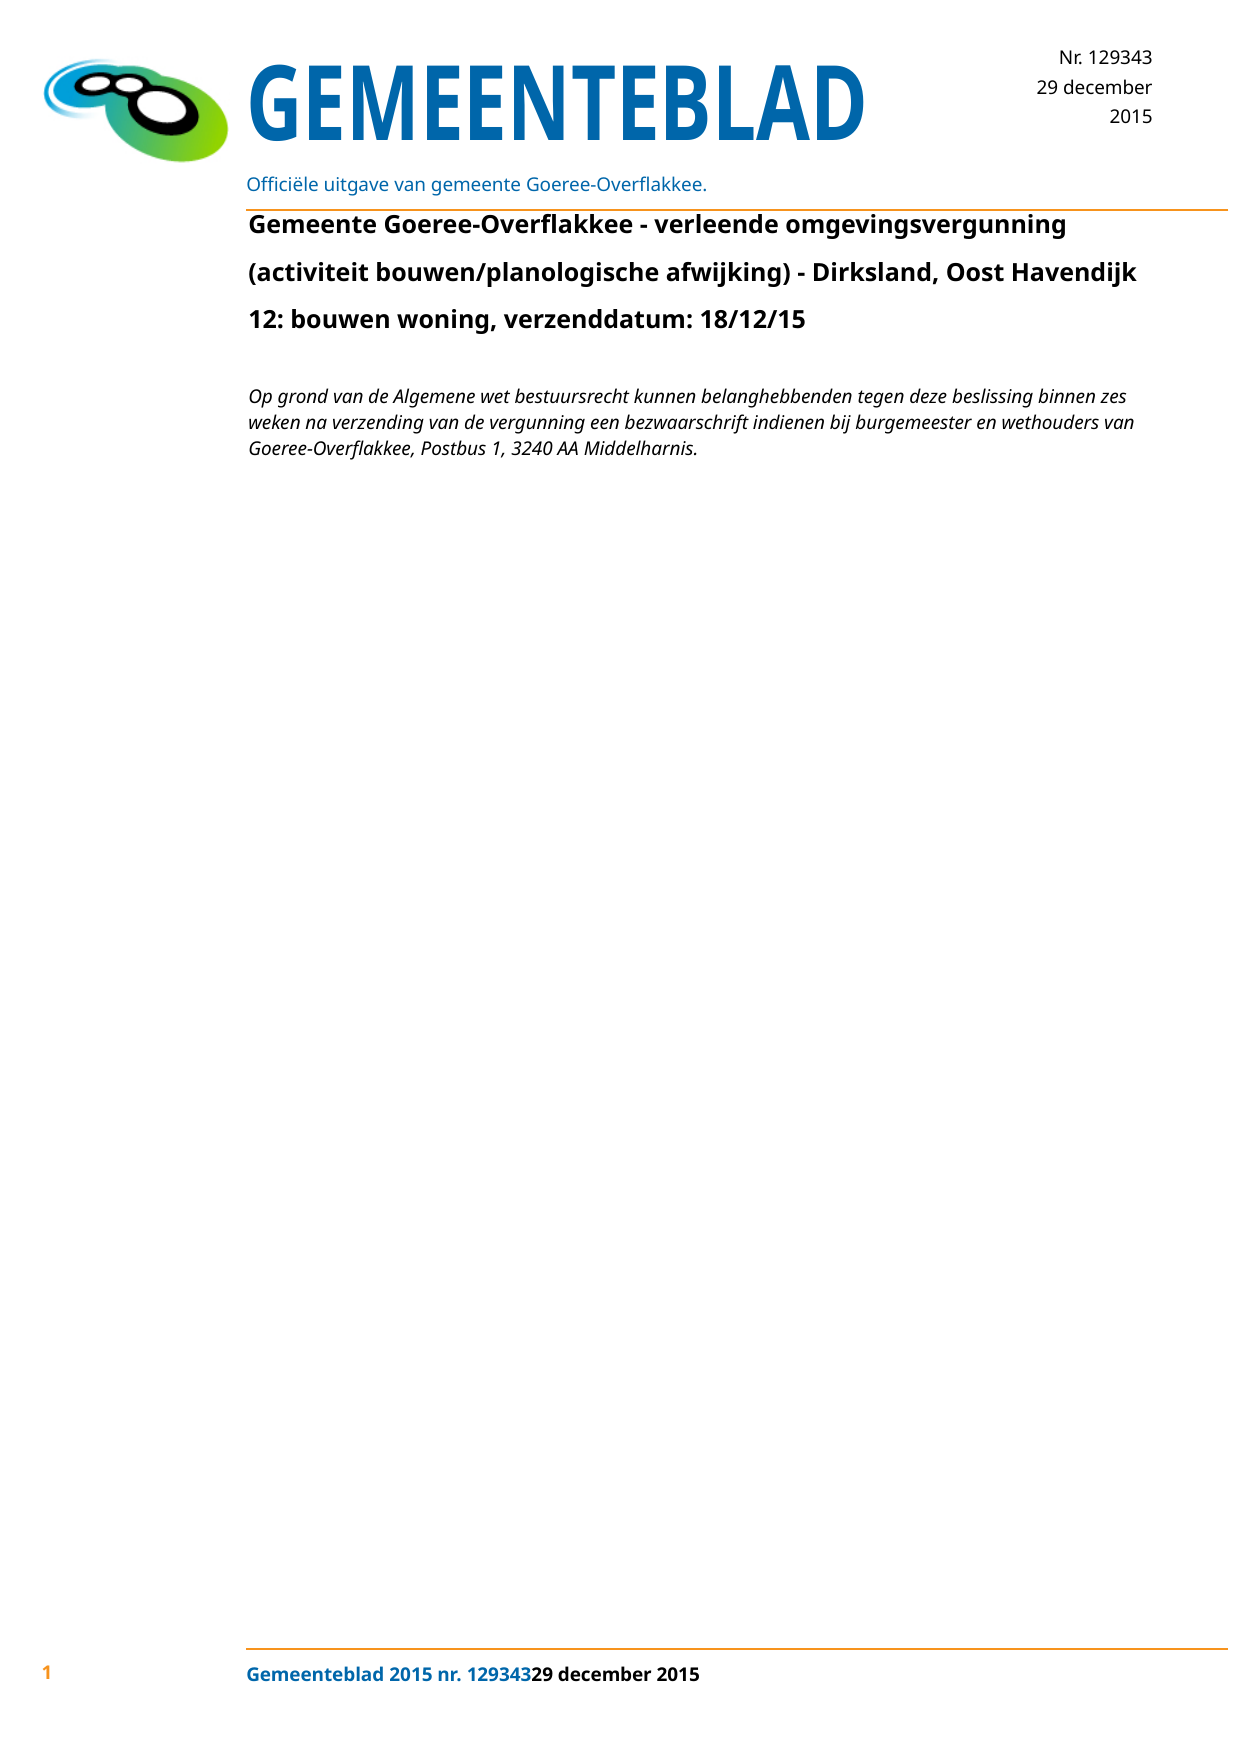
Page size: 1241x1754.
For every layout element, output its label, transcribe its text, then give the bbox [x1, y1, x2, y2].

text Gemeente Goeree-Overflakkee - verleende omgevingsvergunning (activiteit bouwen/planologische afwijking) - Dirksland, Oost Havendijk 12: bouwen woning, verzenddatum: 18/12/15 [248, 211, 1152, 336]
picture [41, 47, 231, 172]
text Op grond van de Algemene wet bestuursrecht kunnen belanghebbenden tegen deze beslissing binnen zes weken na verzending van de vergunning een bezwaarschrift indienen bij burgemeester en wethouders van Goeree-Overflakkee, Postbus 1, 3240 AA Middelharnis. [248, 384, 1152, 461]
